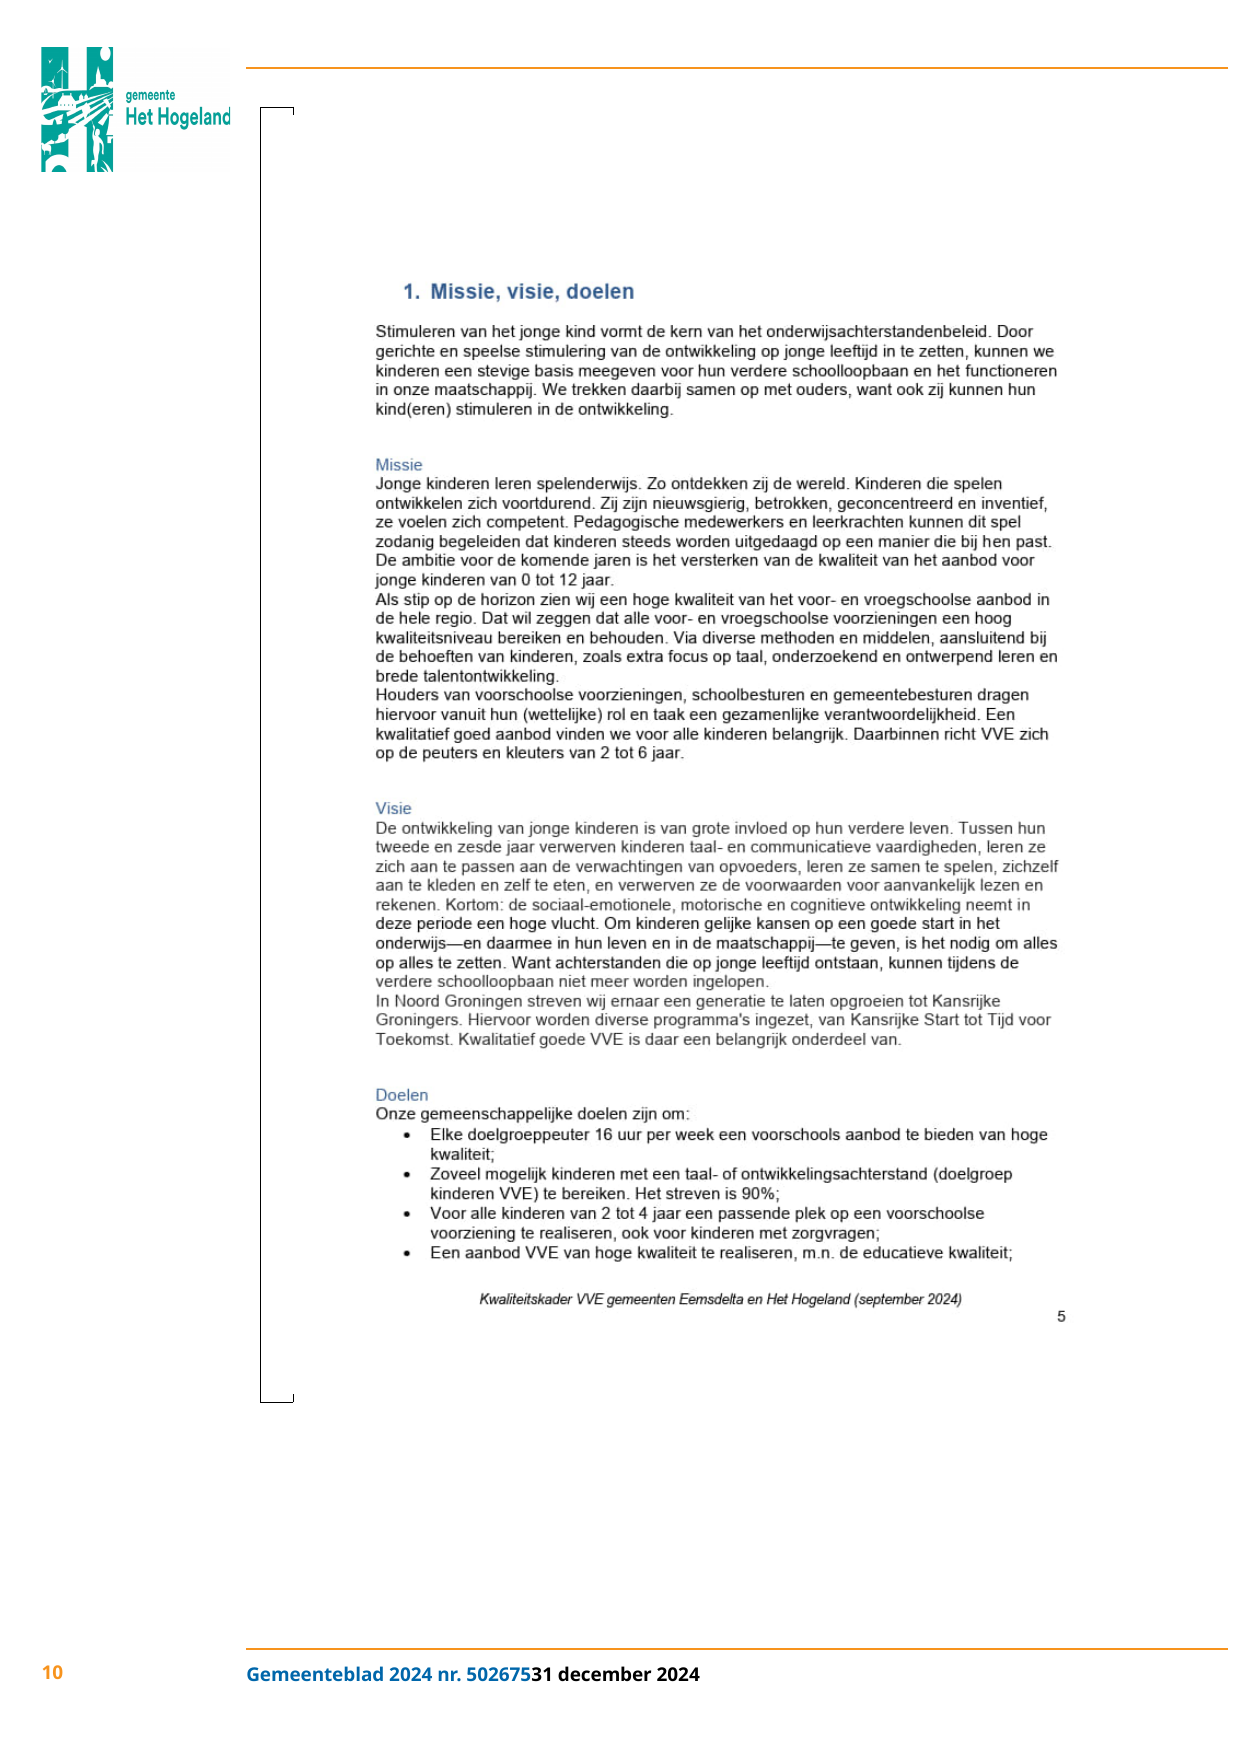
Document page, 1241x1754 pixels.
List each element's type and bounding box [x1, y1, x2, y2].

picture [268, 115, 1173, 1394]
picture [41, 47, 231, 172]
